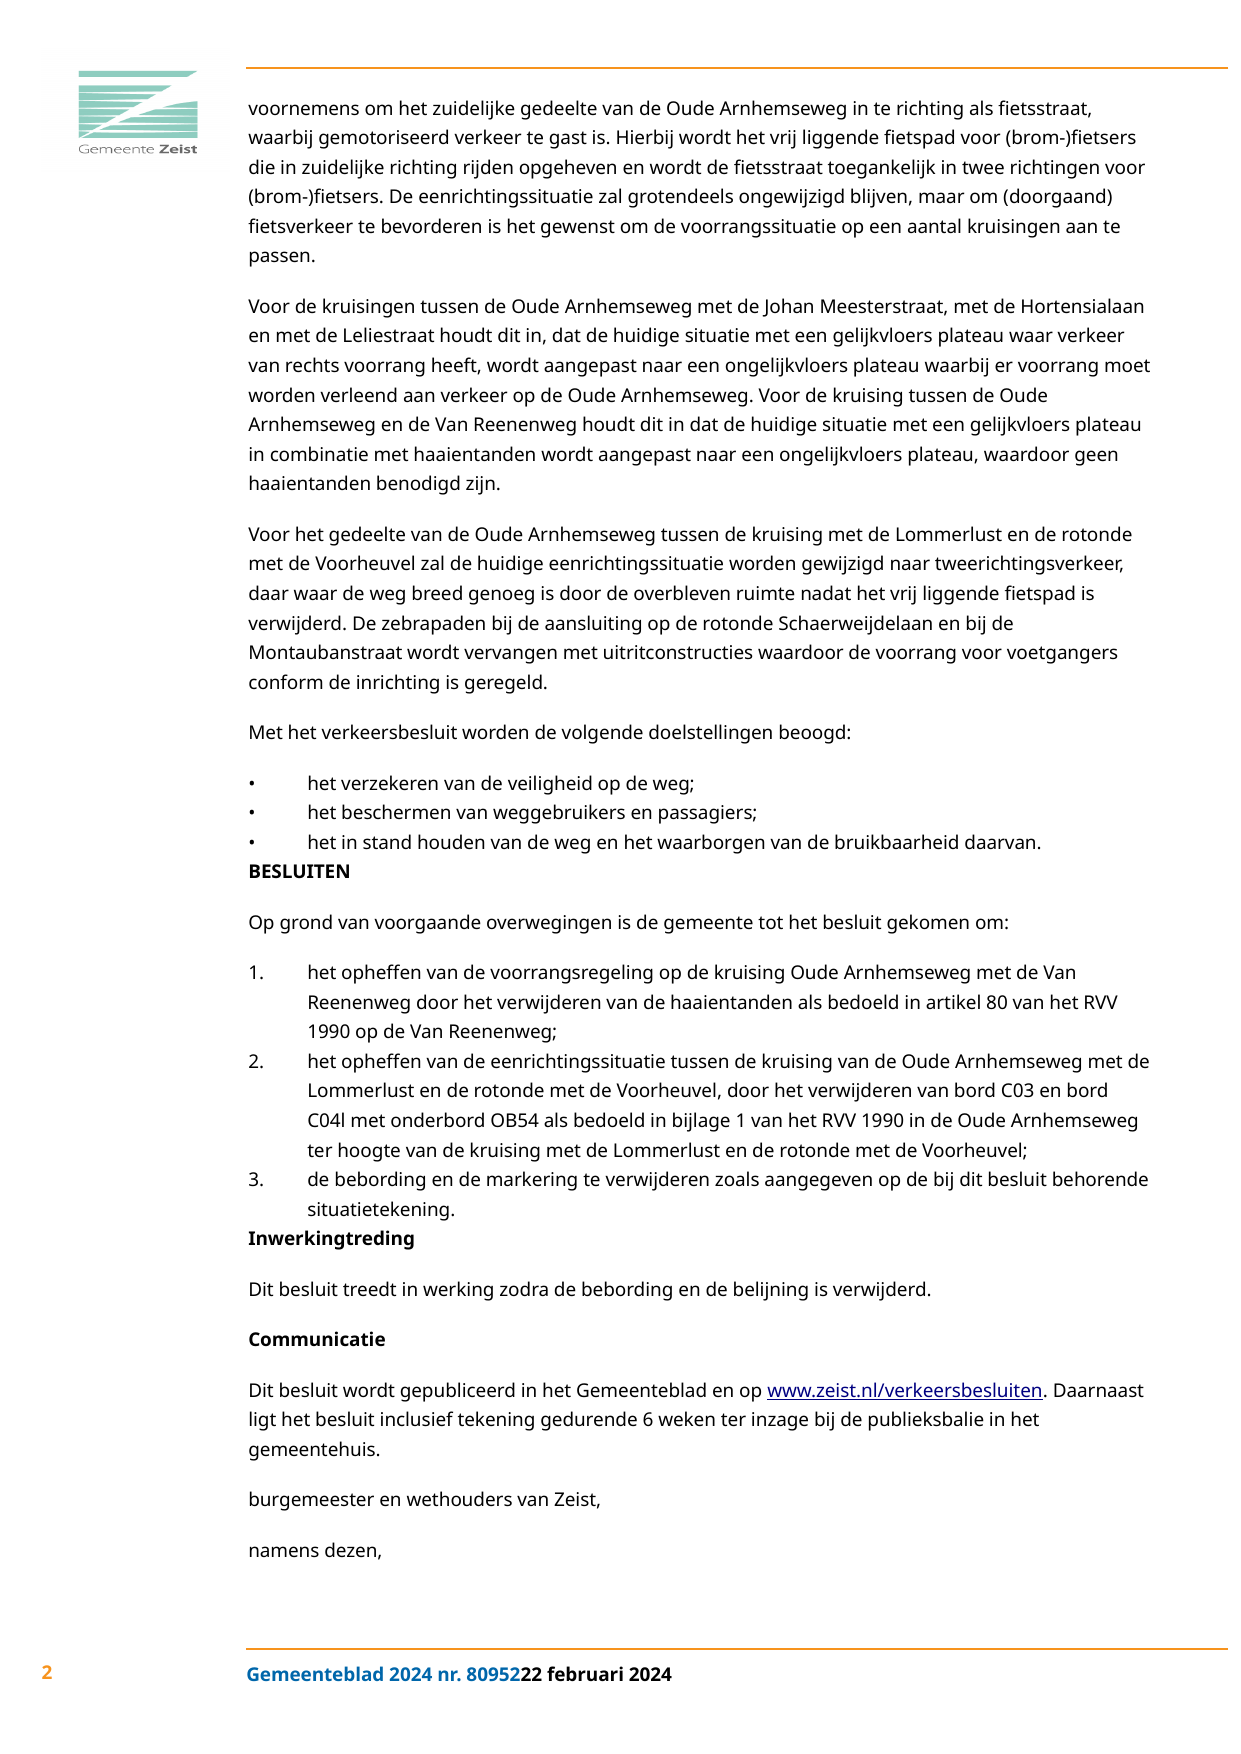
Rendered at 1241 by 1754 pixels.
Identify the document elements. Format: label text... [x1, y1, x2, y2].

list het opheffen van de voorrangsregeling op de kruising Oude Arnhemseweg met de Van Reenenweg door het verwijderen van de haaientanden als bedoeld in artikel 80 van het RVV 1990 op de Van Reenenweg; [248, 959, 1152, 1044]
text Communicatie [248, 1326, 1152, 1352]
list het beschermen van weggebruikers en passagiers; [248, 799, 1152, 825]
list de bebording en de markering te verwijderen zoals aangegeven op de bij dit besluit behorende situatietekening. [248, 1166, 1152, 1222]
text Voor de kruisingen tussen de Oude Arnhemseweg met de Johan Meesterstraat, met de Hortensialaan en met de Leliestraat houdt dit in, dat de huidige situatie met een gelijkvloers plateau waar verkeer van rechts voorrang heeft, wordt aangepast naar een ongelijkvloers plateau waarbij er voorrang moet worden verleend aan verkeer op de Oude Arnhemseweg. Voor de kruising tussen de Oude Arnhemseweg en de Van Reenenweg houdt dit in dat de huidige situatie met een gelijkvloers plateau in combinatie met haaientanden wordt aangepast naar een ongelijkvloers plateau, waardoor geen haaientanden benodigd zijn. [248, 293, 1152, 496]
picture [41, 47, 231, 172]
text Inwerkingtreding [248, 1226, 1152, 1251]
text voornemens om het zuidelijke gedeelte van de Oude Arnhemseweg in te richting als fietsstraat, waarbij gemotoriseerd verkeer te gast is. Hierbij wordt het vrij liggende fietspad voor (brom-)fietsers die in zuidelijke richting rijden opgeheven en wordt de fietsstraat toegankelijk in twee richtingen voor (brom-)fietsers. De eenrichtingssituatie zal grotendeels ongewijzigd blijven, maar om (doorgaand) fietsverkeer te bevorderen is het gewenst om de voorrangssituatie op een aantal kruisingen aan te passen. [248, 95, 1152, 268]
text Met het verkeersbesluit worden de volgende doelstellingen beoogd: [248, 719, 1152, 745]
text BESLUITEN [248, 858, 1152, 884]
list het verzekeren van de veiligheid op de weg; [248, 770, 1152, 796]
text burgemeester en wethouders van Zeist, [248, 1486, 1152, 1512]
text namens dezen, [248, 1537, 1152, 1563]
list het in stand houden van de weg en het waarborgen van de bruikbaarheid daarvan. [248, 829, 1152, 855]
text Dit besluit treedt in werking zodra de bebording en de belijning is verwijderd. [248, 1276, 1152, 1302]
text Dit besluit wordt gepubliceerd in het Gemeenteblad en op www.zeist.nl/verkeersbesluiten. Daarnaast ligt het besluit inclusief tekening gedurende 6 weken ter inzage bij de publieksbalie in het gemeentehuis. [248, 1377, 1152, 1462]
text Op grond van voorgaande overwegingen is de gemeente tot het besluit gekomen om: [248, 909, 1152, 935]
text Voor het gedeelte van de Oude Arnhemseweg tussen de kruising met de Lommerlust en de rotonde met de Voorheuvel zal de huidige eenrichtingssituatie worden gewijzigd naar tweerichtingsverkeer, daar waar de weg breed genoeg is door de overbleven ruimte nadat het vrij liggende fietspad is verwijderd. De zebrapaden bij de aansluiting op de rotonde Schaerweijdelaan en bij de Montaubanstraat wordt vervangen met uitritconstructies waardoor de voorrang voor voetgangers conform de inrichting is geregeld. [248, 521, 1152, 695]
list het opheffen van de eenrichtingssituatie tussen de kruising van de Oude Arnhemseweg met de Lommerlust en de rotonde met de Voorheuvel, door het verwijderen van bord C03 en bord C04l met onderbord OB54 als bedoeld in bijlage 1 van het RVV 1990 in de Oude Arnhemseweg ter hoogte van de kruising met de Lommerlust en de rotonde met de Voorheuvel; [248, 1048, 1152, 1163]
